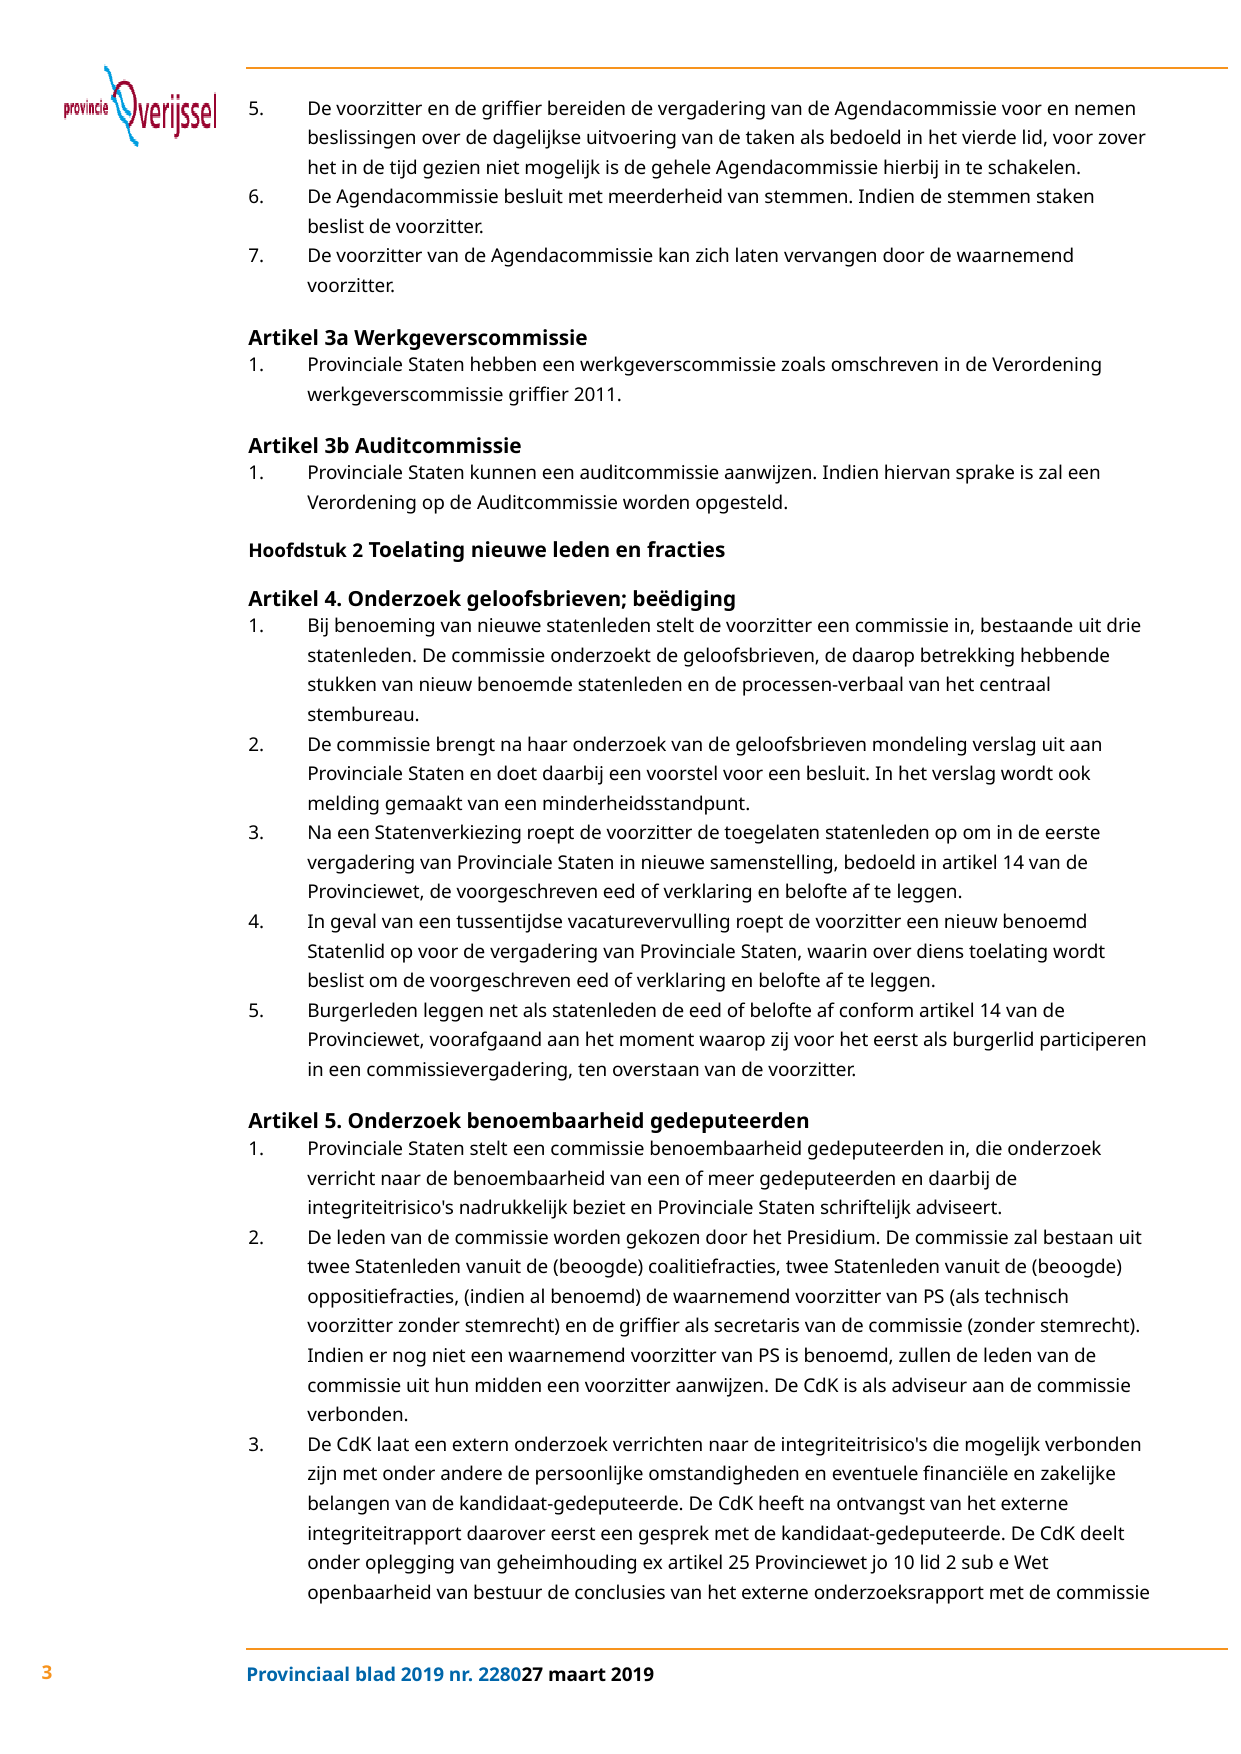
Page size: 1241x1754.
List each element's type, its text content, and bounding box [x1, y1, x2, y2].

list Burgerleden leggen net als statenleden de eed of belofte af conform artikel 14 van de Provinciewet, voorafgaand aan het moment waarop zij voor het eerst als burgerlid participeren in een commissievergadering, ten overstaan van de voorzitter. [248, 997, 1152, 1082]
text Artikel 5. Onderzoek benoembaarheid gedeputeerden [248, 1107, 1152, 1135]
list De Agendacommissie besluit met meerderheid van stemmen. Indien de stemmen staken beslist de voorzitter. [248, 183, 1152, 239]
list De leden van de commissie worden gekozen door het Presidium. De commissie zal bestaan uit twee Statenleden vanuit de (beoogde) coalitiefracties, twee Statenleden vanuit de (beoogde) oppositiefracties, (indien al benoemd) de waarnemend voorzitter van PS (als technisch voorzitter zonder stemrecht) en de griffier als secretaris van de commissie (zonder stemrecht). Indien er nog niet een waarnemend voorzitter van PS is benoemd, zullen de leden van de commissie uit hun midden een voorzitter aanwijzen. De CdK is als adviseur aan de commissie verbonden. [248, 1224, 1152, 1427]
list In geval van een tussentijdse vacaturevervulling roept de voorzitter een nieuw benoemd Statenlid op voor de vergadering van Provinciale Staten, waarin over diens toelating wordt beslist om de voorgeschreven eed of verklaring en belofte af te leggen. [248, 908, 1152, 993]
list De CdK laat een extern onderzoek verrichten naar de integriteitrisico's die mogelijk verbonden zijn met onder andere de persoonlijke omstandigheden en eventuele financiële en zakelijke belangen van de kandidaat-gedeputeerde. De CdK heeft na ontvangst van het externe integriteitrapport daarover eerst een gesprek met de kandidaat-gedeputeerde. De CdK deelt onder oplegging van geheimhouding ex artikel 25 Provinciewet jo 10 lid 2 sub e Wet openbaarheid van bestuur de conclusies van het externe onderzoeksrapport met de commissie [248, 1431, 1152, 1604]
text Hoofdstuk 2 Toelating nieuwe leden en fracties [248, 535, 1152, 563]
list De commissie brengt na haar onderzoek van de geloofsbrieven mondeling verslag uit aan Provinciale Staten en doet daarbij een voorstel voor een besluit. In het verslag wordt ook melding gemaakt van een minderheidsstandpunt. [248, 731, 1152, 816]
list Provinciale Staten hebben een werkgeverscommissie zoals omschreven in de Verordening werkgeverscommissie griffier 2011. [248, 351, 1152, 406]
list Provinciale Staten kunnen een auditcommissie aanwijzen. Indien hiervan sprake is zal een Verordening op de Auditcommissie worden opgesteld. [248, 459, 1152, 515]
list Provinciale Staten stelt een commissie benoembaarheid gedeputeerden in, die onderzoek verricht naar de benoembaarheid van een of meer gedeputeerden en daarbij de integriteitrisico's nadrukkelijk beziet en Provinciale Staten schriftelijk adviseert. [248, 1135, 1152, 1220]
text Artikel 3a Werkgeverscommissie [248, 323, 1152, 351]
list Na een Statenverkiezing roept de voorzitter de toegelaten statenleden op om in de eerste vergadering van Provinciale Staten in nieuwe samenstelling, bedoeld in artikel 14 van de Provinciewet, de voorgeschreven eed of verklaring en belofte af te leggen. [248, 819, 1152, 904]
text Artikel 4. Onderzoek geloofsbrieven; beëdiging [248, 584, 1152, 612]
picture [41, 47, 231, 172]
text Artikel 3b Auditcommissie [248, 431, 1152, 459]
list Bij benoeming van nieuwe statenleden stelt de voorzitter een commissie in, bestaande uit drie statenleden. De commissie onderzoekt de geloofsbrieven, de daarop betrekking hebbende stukken van nieuw benoemde statenleden en de processen-verbaal van het centraal stembureau. [248, 612, 1152, 727]
list De voorzitter en de griffier bereiden de vergadering van de Agendacommissie voor en nemen beslissingen over de dagelijkse uitvoering van de taken als bedoeld in het vierde lid, voor zover het in de tijd gezien niet mogelijk is de gehele Agendacommissie hierbij in te schakelen. [248, 95, 1152, 180]
list De voorzitter van de Agendacommissie kan zich laten vervangen door de waarnemend voorzitter. [248, 243, 1152, 298]
